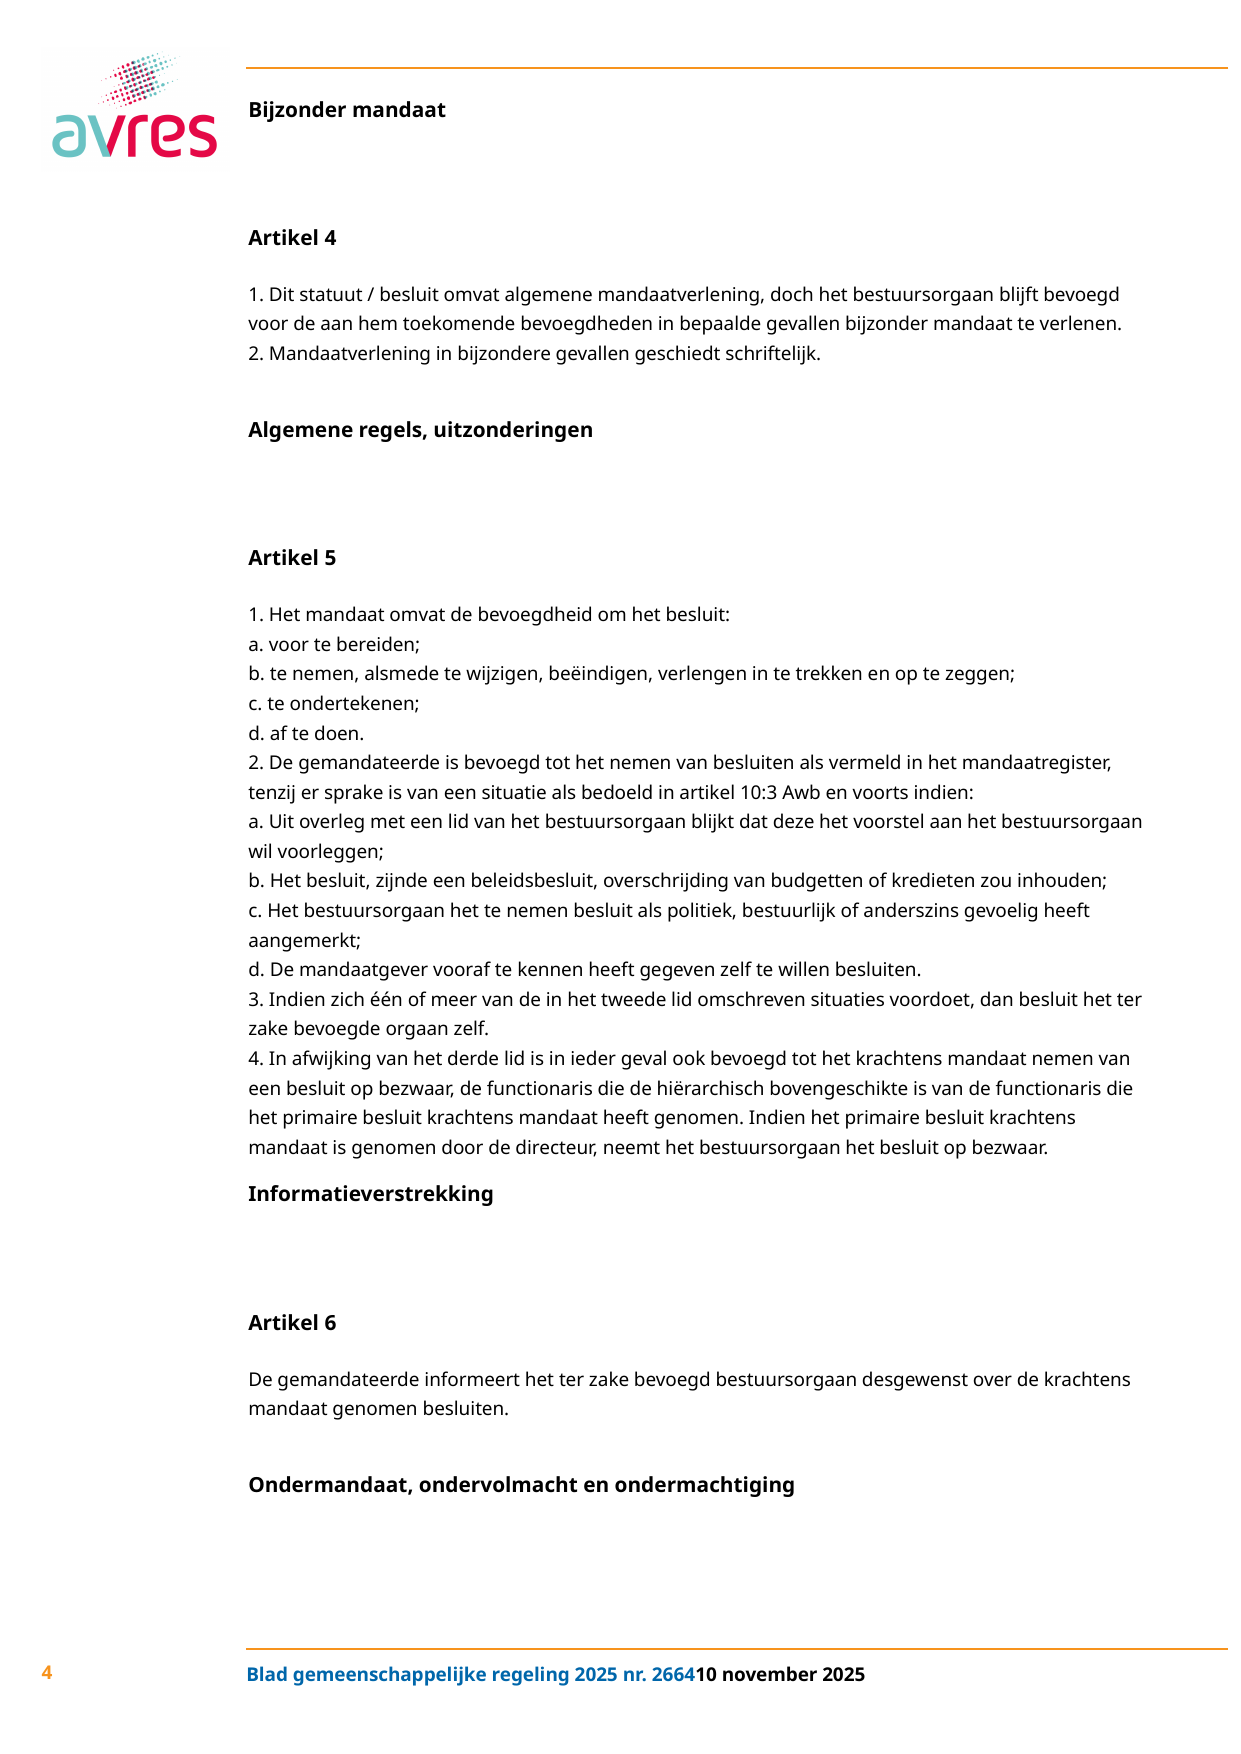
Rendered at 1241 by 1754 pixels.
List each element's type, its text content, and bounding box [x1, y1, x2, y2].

text Artikel 4 [248, 223, 1152, 251]
text 2. Mandaatverlening in bijzondere gevallen geschiedt schriftelijk. [248, 340, 1152, 366]
text c. Het bestuursorgaan het te nemen besluit als politiek, bestuurlijk of anderszins gevoelig heeft aangemerkt; [248, 897, 1152, 953]
text d. De mandaatgever vooraf te kennen heeft gegeven zelf te willen besluiten. [248, 956, 1152, 982]
text Artikel 6 [248, 1308, 1152, 1336]
text 1. Dit statuut / besluit omvat algemene mandaatverlening, doch het bestuursorgaan blijft bevoegd voor de aan hem toekomende bevoegdheden in bepaalde gevallen bijzonder mandaat te verlenen. [248, 281, 1152, 336]
text Artikel 5 [248, 543, 1152, 572]
picture [41, 47, 231, 172]
text a. voor te bereiden; [248, 631, 1152, 657]
text 3. Indien zich één of meer van de in het tweede lid omschreven situaties voordoet, dan besluit het ter zake bevoegde orgaan zelf. [248, 986, 1152, 1041]
text b. Het besluit, zijnde een beleidsbesluit, overschrijding van budgetten of kredieten zou inhouden; [248, 868, 1152, 893]
text d. af te doen. [248, 720, 1152, 746]
text 2. De gemandateerde is bevoegd tot het nemen van besluiten als vermeld in het mandaatregister, tenzij er sprake is van een situatie als bedoeld in artikel 10:3 Awb en voorts indien: [248, 749, 1152, 805]
text b. te nemen, alsmede te wijzigen, beëindigen, verlengen in te trekken en op te zeggen; [248, 661, 1152, 686]
text Ondermandaat, ondervolmacht en ondermachtiging [248, 1471, 1152, 1499]
text Bijzonder mandaat [248, 95, 1152, 123]
text 1. Het mandaat omvat de bevoegdheid om het besluit: [248, 601, 1152, 627]
text c. te ondertekenen; [248, 690, 1152, 716]
text 4. In afwijking van het derde lid is in ieder geval ook bevoegd tot het krachtens mandaat nemen van een besluit op bezwaar, de functionaris die de hiërarchisch bovengeschikte is van de functionaris die het primaire besluit krachtens mandaat heeft genomen. Indien het primaire besluit krachtens mandaat is genomen door de directeur, neemt het bestuursorgaan het besluit op bezwaar. [248, 1045, 1152, 1160]
text a. Uit overleg met een lid van het bestuursorgaan blijkt dat deze het voorstel aan het bestuursorgaan wil voorleggen; [248, 808, 1152, 864]
text Informatieverstrekking [248, 1179, 1152, 1208]
text Algemene regels, uitzonderingen [248, 415, 1152, 444]
text De gemandateerde informeert het ter zake bevoegd bestuursorgaan desgewenst over de krachtens mandaat genomen besluiten. [248, 1366, 1152, 1421]
